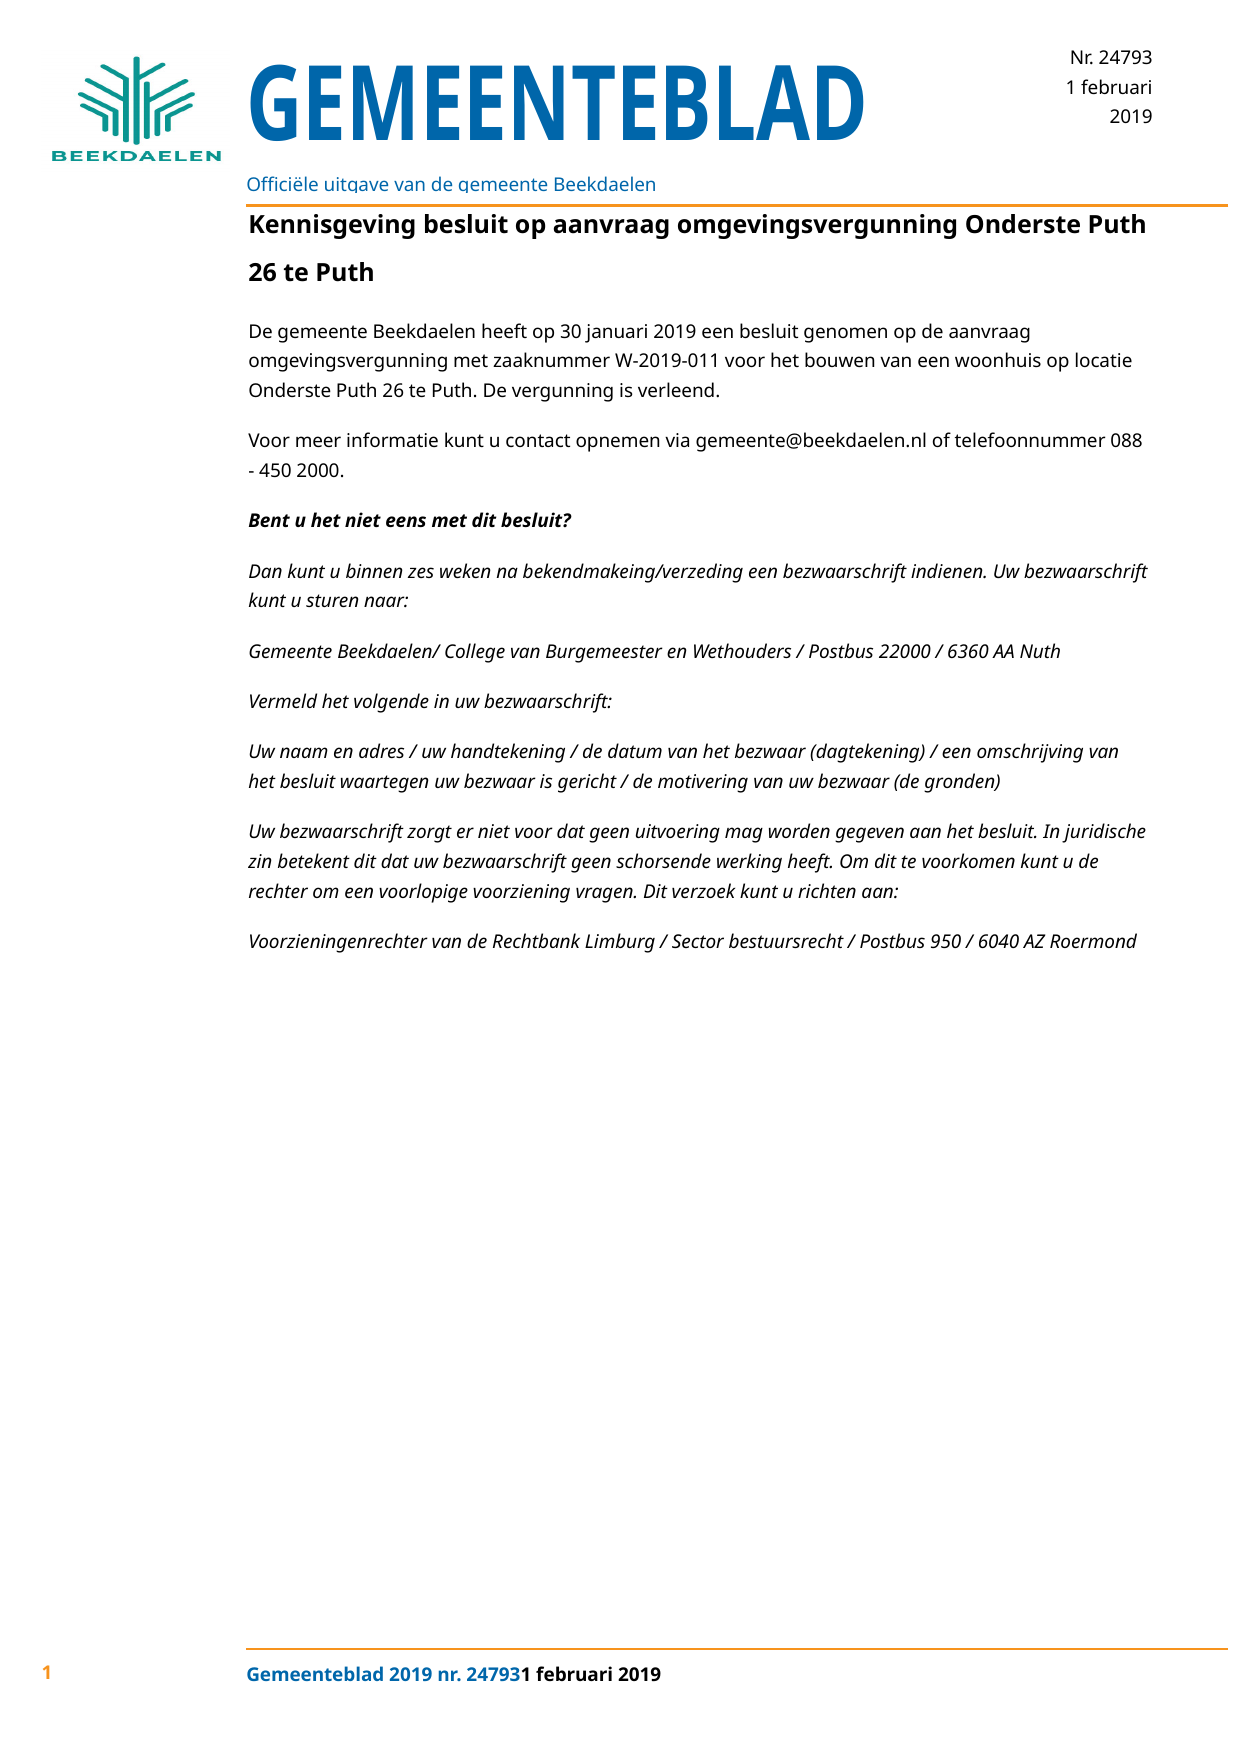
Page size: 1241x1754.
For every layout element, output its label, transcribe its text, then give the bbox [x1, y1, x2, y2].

text De gemeente Beekdaelen heeft op 30 januari 2019 een besluit genomen op de aanvraag omgevingsvergunning met zaaknummer W-2019-011 voor het bouwen van een woonhuis op locatie Onderste Puth 26 te Puth. De vergunning is verleend. [248, 318, 1152, 403]
text Vermeld het volgende in uw bezwaarschrift: [248, 688, 1152, 714]
text Voor meer informatie kunt u contact opnemen via gemeente@beekdaelen.nl of telefoonnummer 088 - 450 2000. [248, 427, 1152, 483]
text Dan kunt u binnen zes weken na bekendmakeing/verzeding een bezwaarschrift indienen. Uw bezwaarschrift kunt u sturen naar: [248, 558, 1152, 613]
text Uw bezwaarschrift zorgt er niet voor dat geen uitvoering mag worden gegeven aan het besluit. In juridische zin betekent dit dat uw bezwaarschrift geen schorsende werking heeft. Om dit te voorkomen kunt u de rechter om een voorlopige voorziening vragen. Dit verzoek kunt u richten aan: [248, 819, 1152, 904]
text Bent u het niet eens met dit besluit? [248, 507, 1152, 533]
picture [41, 47, 231, 172]
text Gemeente Beekdaelen/ College van Burgemeester en Wethouders / Postbus 22000 / 6360 AA Nuth [248, 638, 1152, 664]
text Uw naam en adres / uw handtekening / de datum van het bezwaar (dagtekening) / een omschrijving van het besluit waartegen uw bezwaar is gericht / de motivering van uw bezwaar (de gronden) [248, 739, 1152, 794]
text Kennisgeving besluit op aanvraag omgevingsvergunning Onderste Puth 26 te Puth [248, 207, 1152, 288]
text Voorzieningenrechter van de Rechtbank Limburg / Sector bestuursrecht / Postbus 950 / 6040 AZ Roermond [248, 928, 1152, 954]
